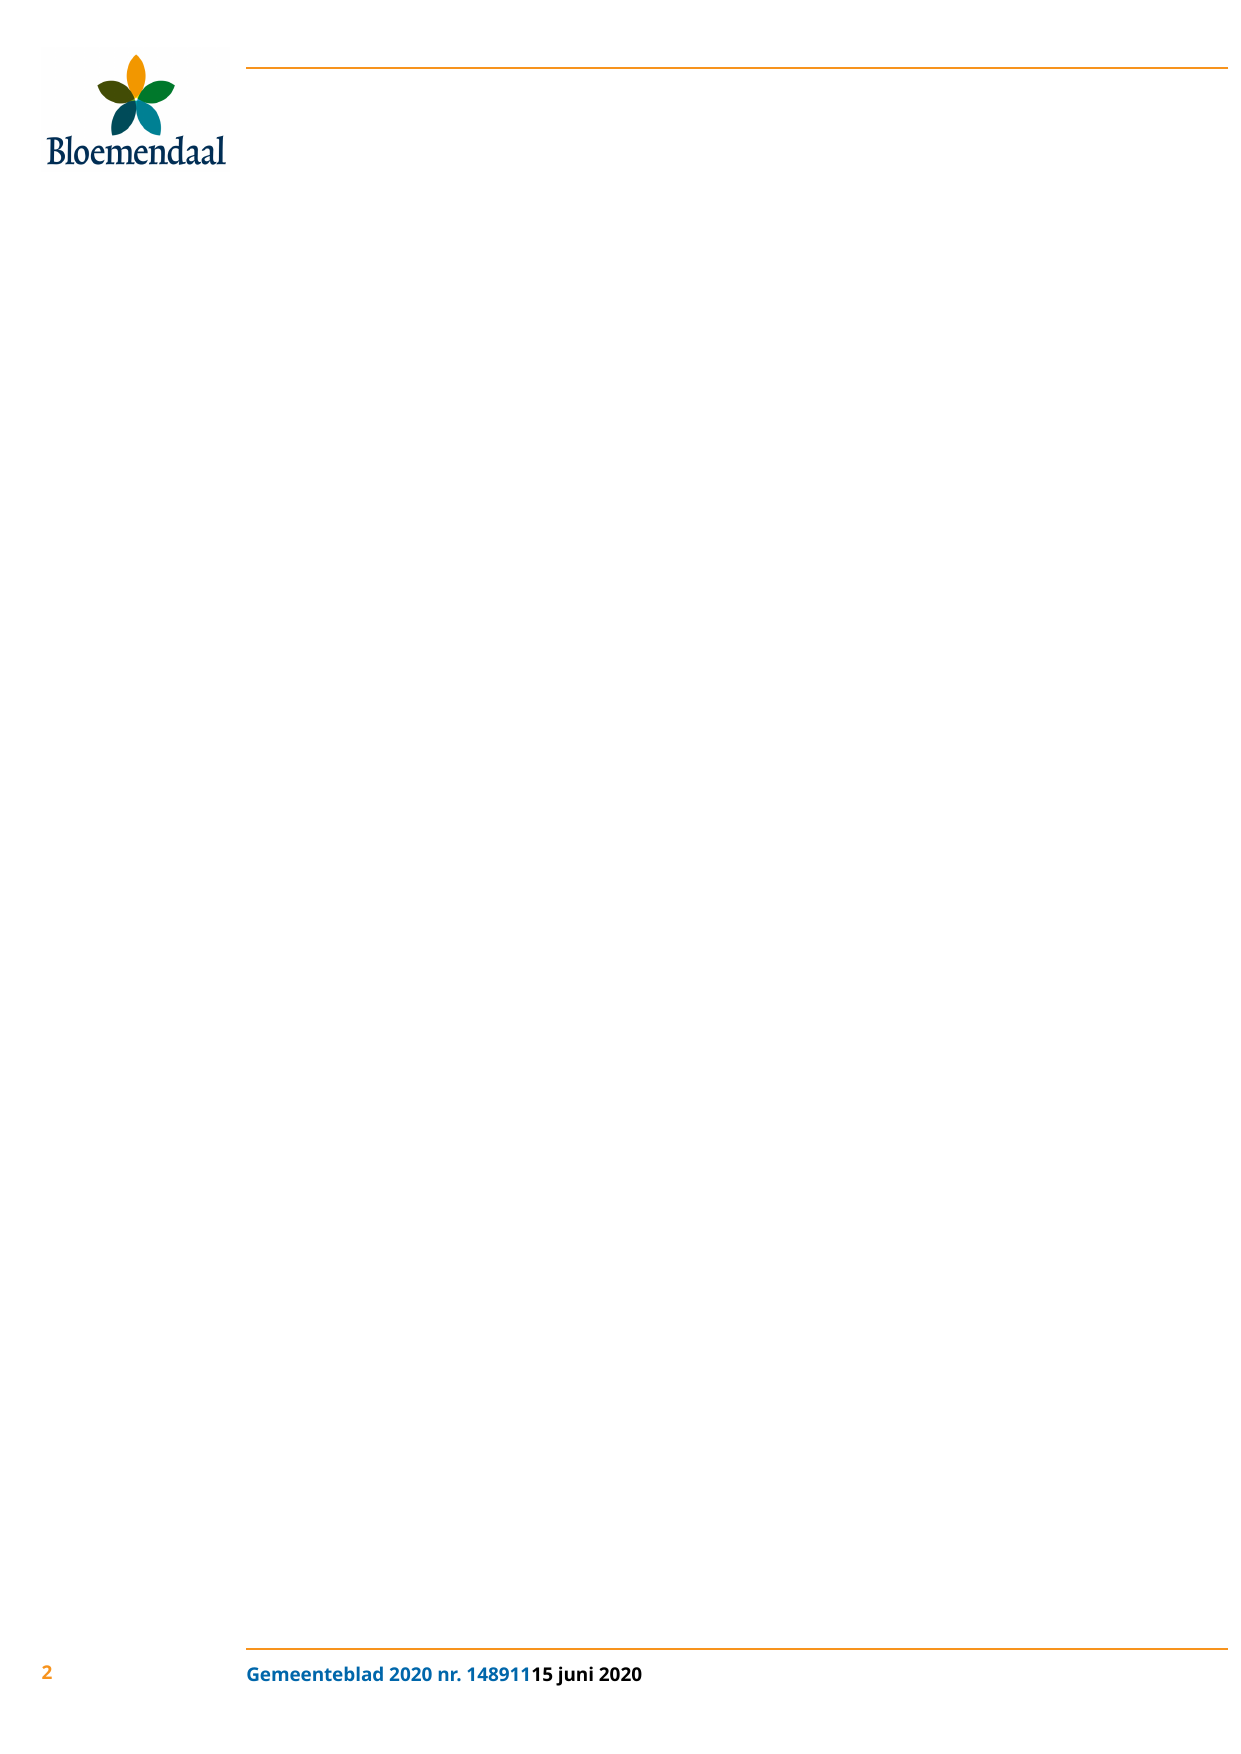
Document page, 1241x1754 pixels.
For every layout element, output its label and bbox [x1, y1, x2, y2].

picture [41, 47, 231, 172]
